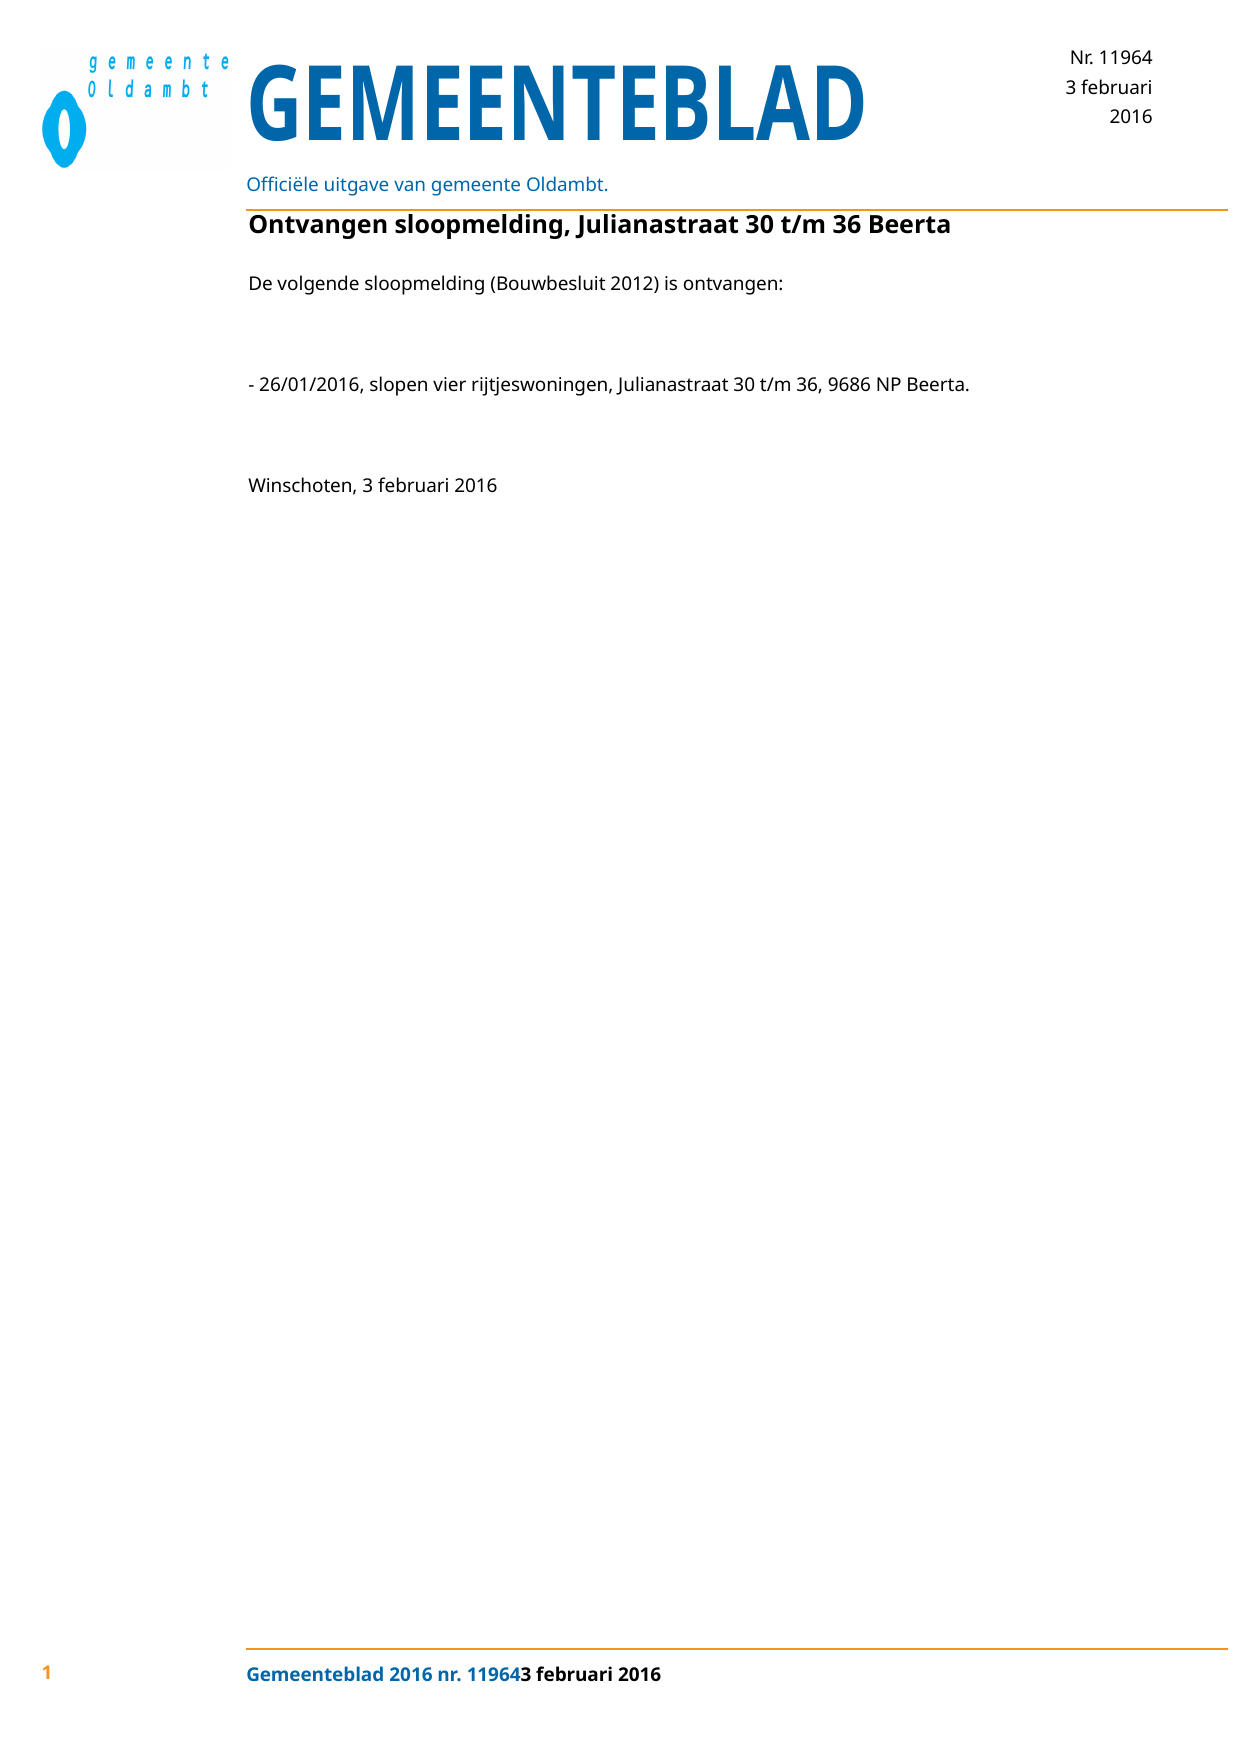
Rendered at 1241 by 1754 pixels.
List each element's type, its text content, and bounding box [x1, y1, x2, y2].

text Ontvangen sloopmelding, Julianastraat 30 t/m 36 Beerta [248, 211, 1152, 241]
picture [41, 47, 231, 172]
text Winschoten, 3 februari 2016 [248, 472, 1152, 498]
text - 26/01/2016, slopen vier rijtjeswoningen, Julianastraat 30 t/m 36, 9686 NP Beerta. [248, 371, 1152, 397]
text De volgende sloopmelding (Bouwbesluit 2012) is ontvangen: [248, 270, 1152, 296]
